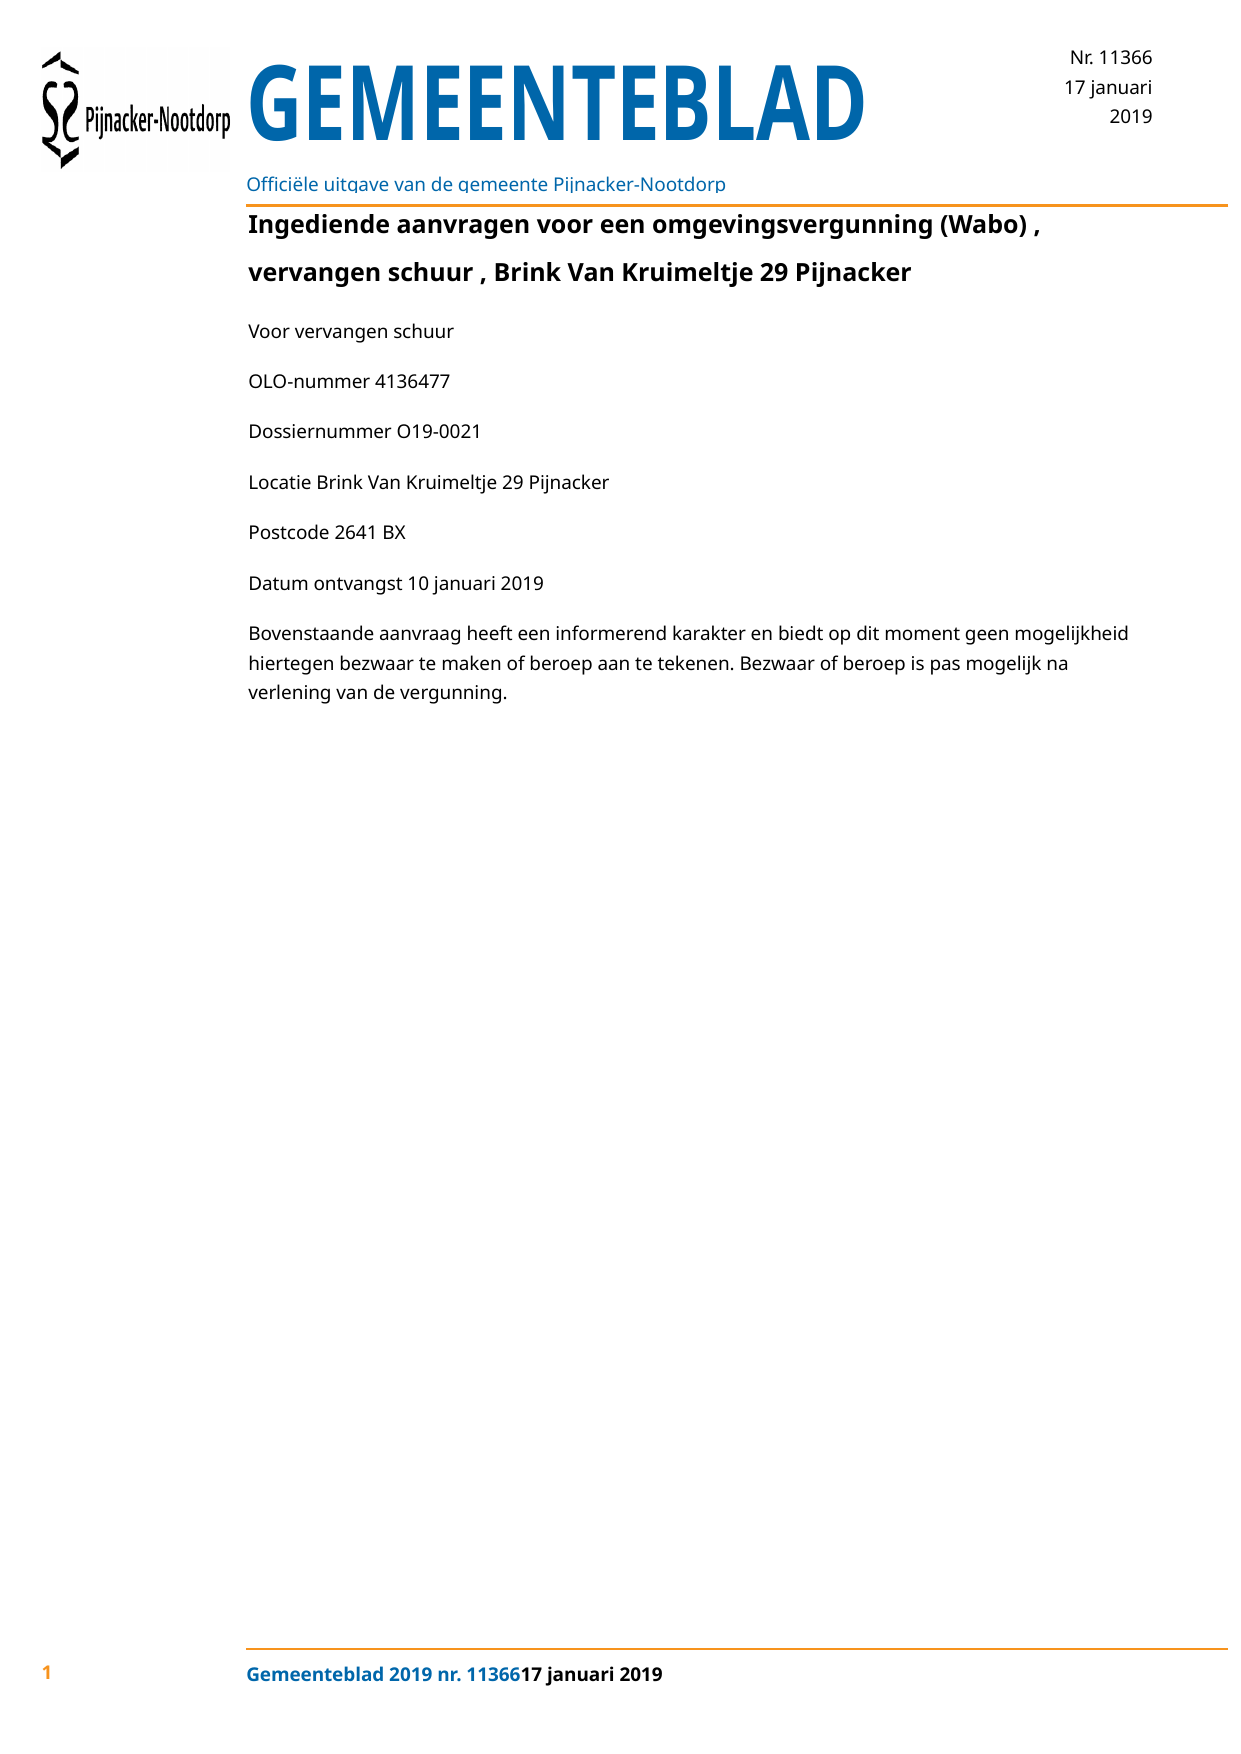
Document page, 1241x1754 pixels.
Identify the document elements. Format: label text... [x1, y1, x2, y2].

picture [41, 47, 231, 172]
text Dossiernummer O19-0021 [248, 419, 1152, 444]
text Locatie Brink Van Kruimeltje 29 Pijnacker [248, 469, 1152, 495]
text Datum ontvangst 10 januari 2019 [248, 570, 1152, 596]
text Postcode 2641 BX [248, 519, 1152, 545]
text Ingediende aanvragen voor een omgevingsvergunning (Wabo) , vervangen schuur , Brink Van Kruimeltje 29 Pijnacker [248, 207, 1152, 288]
text Bovenstaande aanvraag heeft een informerend karakter en biedt op dit moment geen mogelijkheid hiertegen bezwaar te maken of beroep aan te tekenen. Bezwaar of beroep is pas mogelijk na verlening van de vergunning. [248, 620, 1152, 705]
text Voor vervangen schuur [248, 318, 1152, 344]
text OLO-nummer 4136477 [248, 368, 1152, 394]
